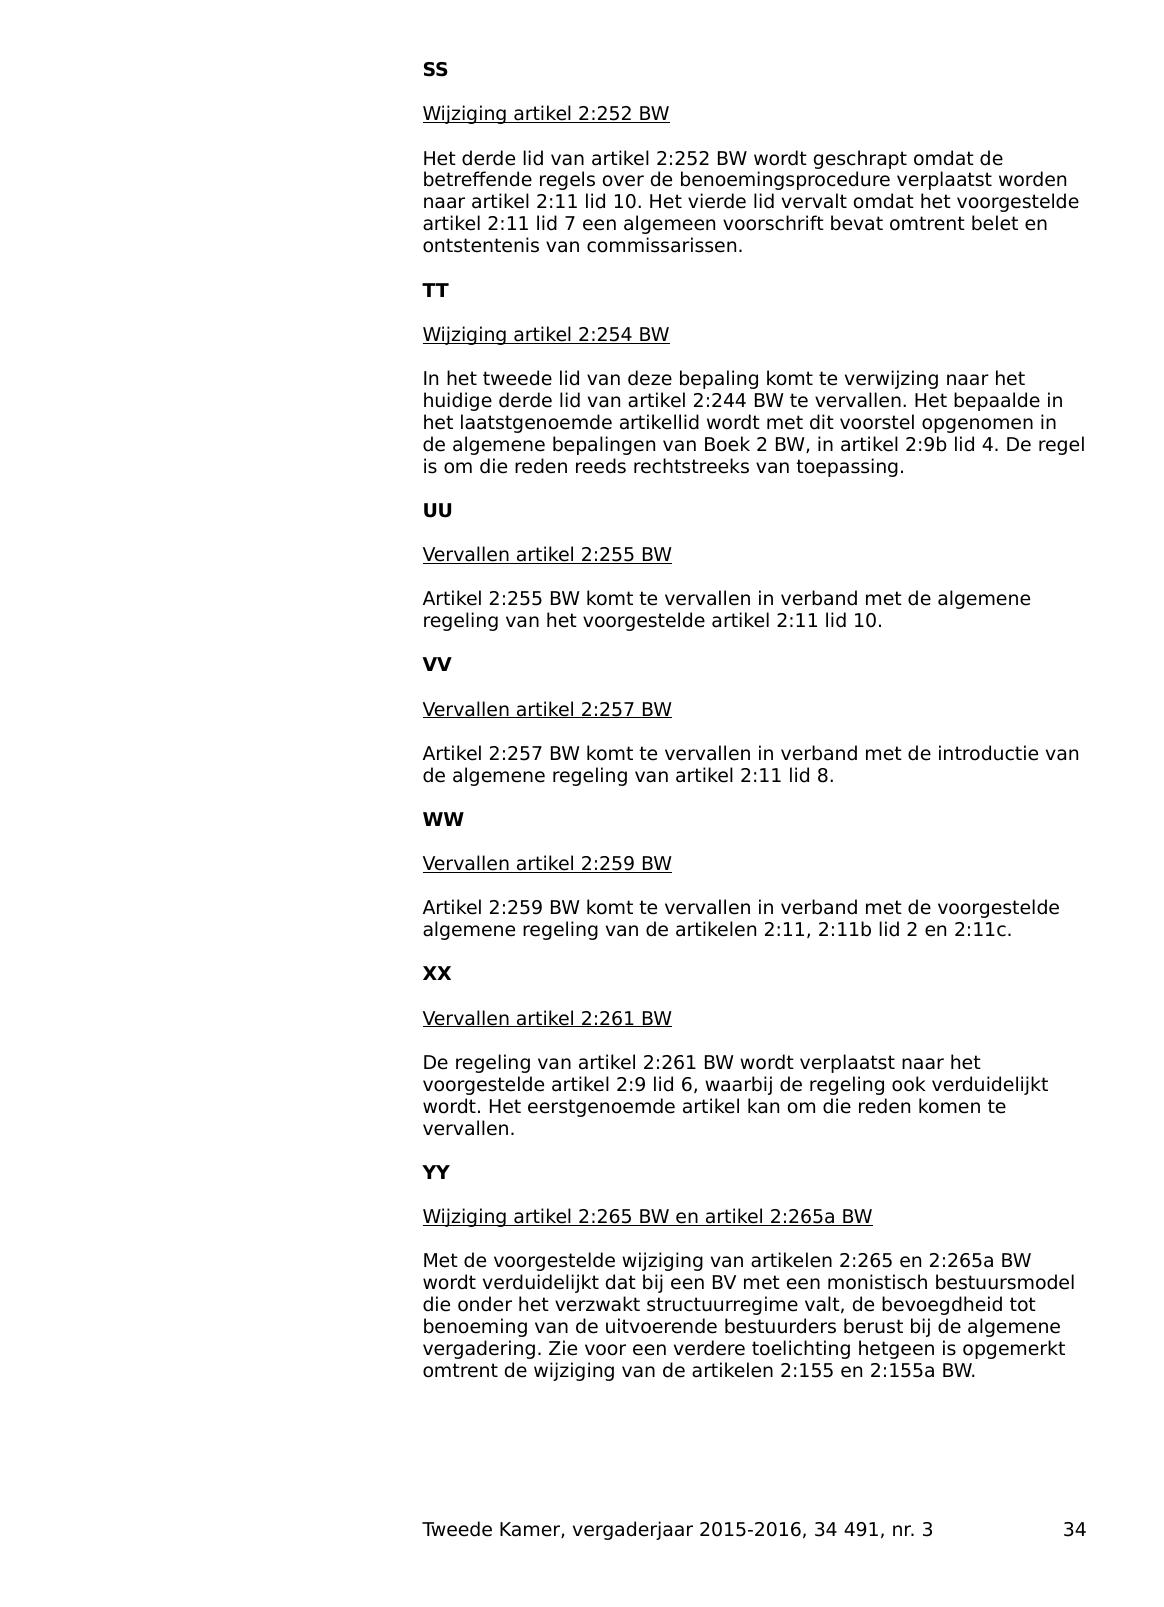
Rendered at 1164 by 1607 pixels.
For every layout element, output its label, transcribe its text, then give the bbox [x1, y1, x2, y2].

subtitle XX [422, 963, 1087, 985]
subtitle UU [422, 500, 1087, 522]
text Artikel 2:259 BW komt te vervallen in verband met de voorgestelde algemene regeling van de artikelen 2:11, 2:11b lid 2 en 2:11c. [422, 897, 1087, 941]
subtitle Wijziging artikel 2:265 BW en artikel 2:265a BW [422, 1206, 1087, 1228]
subtitle Vervallen artikel 2:257 BW [422, 698, 1087, 721]
text Met de voorgestelde wijziging van artikelen 2:265 en 2:265a BW wordt verduidelijkt dat bij een BV met een monistisch bestuursmodel die onder het verzwakt structuurregime valt, de bevoegdheid tot benoeming van de uitvoerende bestuurders berust bij de algemene vergadering. Zie voor een verdere toelichting hetgeen is opgemerkt omtrent de wijziging van de artikelen 2:155 en 2:155a BW. [422, 1250, 1087, 1382]
text In het tweede lid van deze bepaling komt te verwijzing naar het huidige derde lid van artikel 2:244 BW te vervallen. Het bepaalde in het laatstgenoemde artikellid wordt met dit voorstel opgenomen in de algemene bepalingen van Boek 2 BW, in artikel 2:9b lid 4. De regel is om die reden reeds rechtstreeks van toepassing. [422, 368, 1087, 478]
text Artikel 2:255 BW komt te vervallen in verband met de algemene regeling van het voorgestelde artikel 2:11 lid 10. [422, 588, 1087, 632]
subtitle TT [422, 279, 1087, 301]
subtitle WW [422, 809, 1087, 831]
subtitle SS [422, 59, 1087, 81]
text Artikel 2:257 BW komt te vervallen in verband met de introductie van de algemene regeling van artikel 2:11 lid 8. [422, 743, 1087, 787]
subtitle Vervallen artikel 2:255 BW [422, 544, 1087, 566]
text Het derde lid van artikel 2:252 BW wordt geschrapt omdat de betreffende regels over de benoemingsprocedure verplaatst worden naar artikel 2:11 lid 10. Het vierde lid vervalt omdat het voorgestelde artikel 2:11 lid 7 een algemeen voorschrift bevat omtrent belet en ontstentenis van commissarissen. [422, 147, 1087, 257]
subtitle Wijziging artikel 2:252 BW [422, 103, 1087, 125]
subtitle YY [422, 1162, 1087, 1184]
subtitle Vervallen artikel 2:261 BW [422, 1007, 1087, 1029]
text De regeling van artikel 2:261 BW wordt verplaatst naar het voorgestelde artikel 2:9 lid 6, waarbij de regeling ook verduidelijkt wordt. Het eerstgenoemde artikel kan om die reden komen te vervallen. [422, 1052, 1087, 1139]
subtitle Vervallen artikel 2:259 BW [422, 853, 1087, 875]
subtitle VV [422, 654, 1087, 676]
subtitle Wijziging artikel 2:254 BW [422, 324, 1087, 346]
